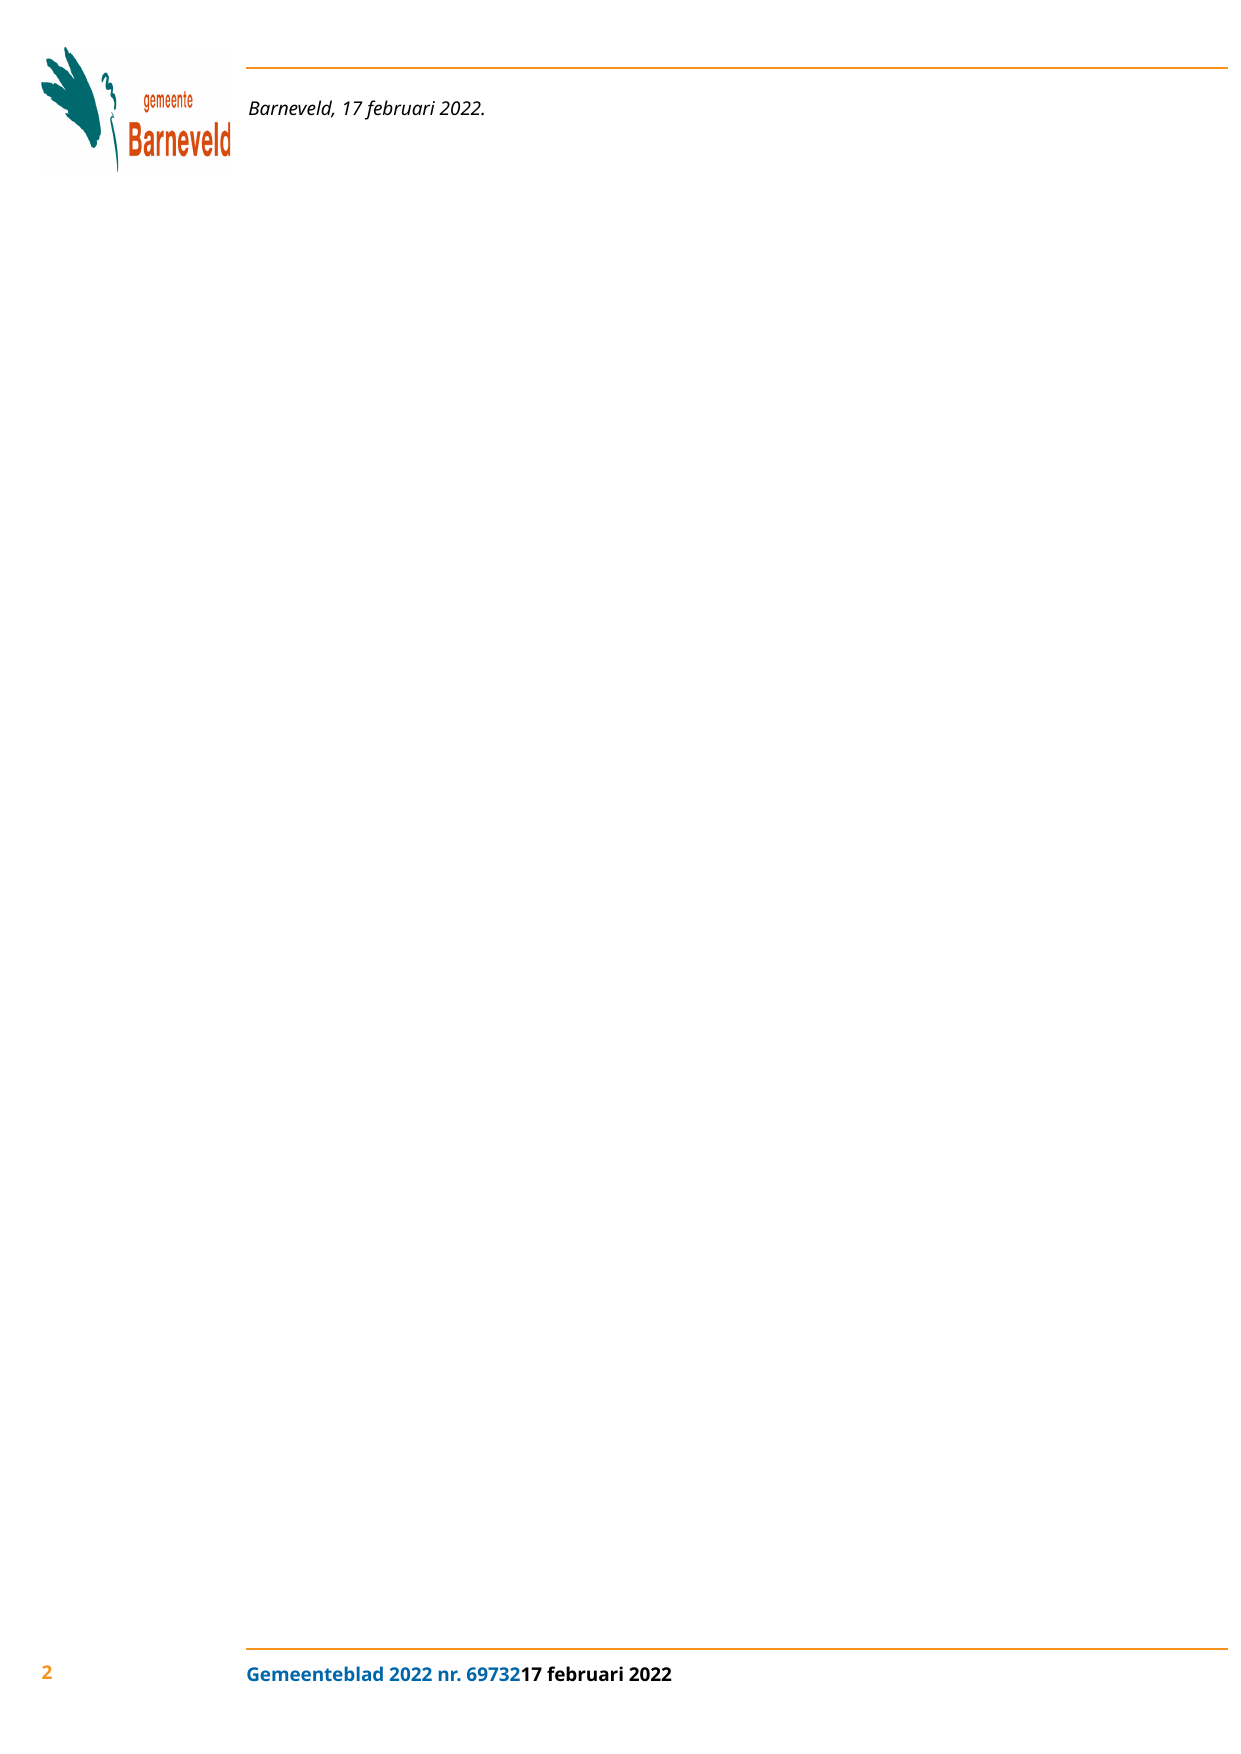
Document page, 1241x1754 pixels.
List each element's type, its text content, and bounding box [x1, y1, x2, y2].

picture [41, 47, 231, 172]
text Barneveld, 17 februari 2022. [248, 95, 1152, 121]
